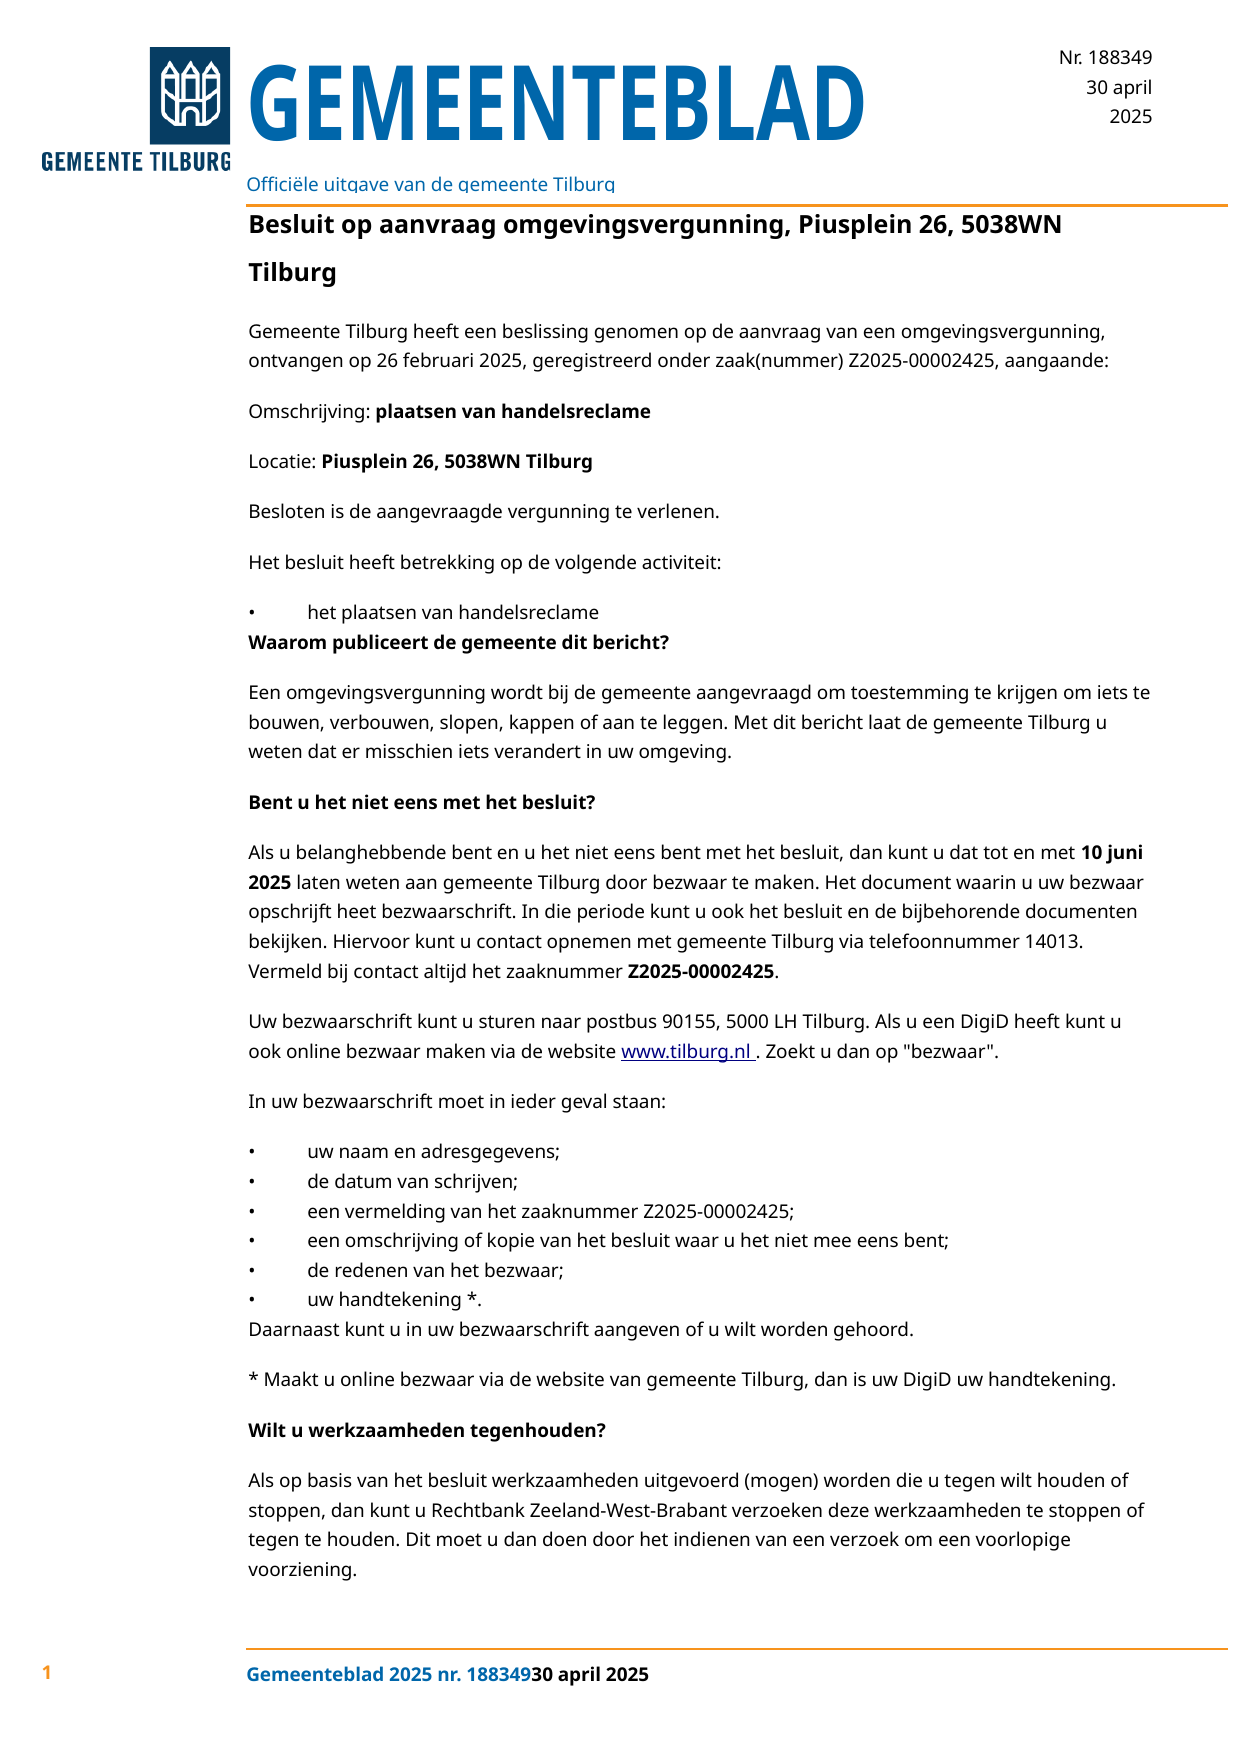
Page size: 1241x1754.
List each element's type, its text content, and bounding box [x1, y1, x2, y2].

text Omschrijving: plaatsen van handelsreclame [248, 398, 1152, 424]
list uw naam en adresgegevens; [248, 1139, 1152, 1164]
text Waarom publiceert de gemeente dit bericht? [248, 629, 1152, 655]
text Besluit op aanvraag omgevingsvergunning, Piusplein 26, 5038WN Tilburg [248, 207, 1152, 288]
list het plaatsen van handelsreclame [248, 599, 1152, 625]
text Gemeente Tilburg heeft een beslissing genomen op de aanvraag van een omgevingsvergunning, ontvangen op 26 februari 2025, geregistreerd onder zaak(nummer) Z2025-00002425, aangaande: [248, 318, 1152, 373]
text Wilt u werkzaamheden tegenhouden? [248, 1417, 1152, 1443]
picture [41, 47, 231, 172]
text * Maakt u online bezwaar via de website van gemeente Tilburg, dan is uw DigiD uw handtekening. [248, 1367, 1152, 1392]
list de datum van schrijven; [248, 1168, 1152, 1194]
list uw handtekening *. [248, 1287, 1152, 1312]
text Als u belanghebbende bent en u het niet eens bent met het besluit, dan kunt u dat tot en met 10 juni 2025 laten weten aan gemeente Tilburg door bezwaar te maken. Het document waarin u uw bezwaar opschrijft heet bezwaarschrift. In die periode kunt u ook het besluit en de bijbehorende documenten bekijken. Hiervoor kunt u contact opnemen met gemeente Tilburg via telefoonnummer 14013. Vermeld bij contact altijd het zaaknummer Z2025-00002425. [248, 839, 1152, 984]
text Als op basis van het besluit werkzaamheden uitgevoerd (mogen) worden die u tegen wilt houden of stoppen, dan kunt u Rechtbank Zeeland-West-Brabant verzoeken deze werkzaamheden te stoppen of tegen te houden. Dit moet u dan doen door het indienen van een verzoek om een voorlopige voorziening. [248, 1467, 1152, 1582]
list een omschrijving of kopie van het besluit waar u het niet mee eens bent; [248, 1227, 1152, 1253]
text Uw bezwaarschrift kunt u sturen naar postbus 90155, 5000 LH Tilburg. Als u een DigiD heeft kunt u ook online bezwaar maken via de website www.tilburg.nl . Zoekt u dan op "bezwaar". [248, 1008, 1152, 1064]
text Een omgevingsvergunning wordt bij de gemeente aangevraagd om toestemming te krijgen om iets te bouwen, verbouwen, slopen, kappen of aan te leggen. Met dit bericht laat de gemeente Tilburg u weten dat er misschien iets verandert in uw omgeving. [248, 679, 1152, 764]
text Besloten is de aangevraagde vergunning te verlenen. [248, 499, 1152, 524]
list de redenen van het bezwaar; [248, 1257, 1152, 1283]
text Het besluit heeft betrekking op de volgende activiteit: [248, 549, 1152, 575]
text Daarnaast kunt u in uw bezwaarschrift aangeven of u wilt worden gehoord. [248, 1316, 1152, 1342]
text In uw bezwaarschrift moet in ieder geval staan: [248, 1088, 1152, 1114]
text Locatie: Piusplein 26, 5038WN Tilburg [248, 448, 1152, 474]
list een vermelding van het zaaknummer Z2025-00002425; [248, 1198, 1152, 1224]
text Bent u het niet eens met het besluit? [248, 789, 1152, 815]
